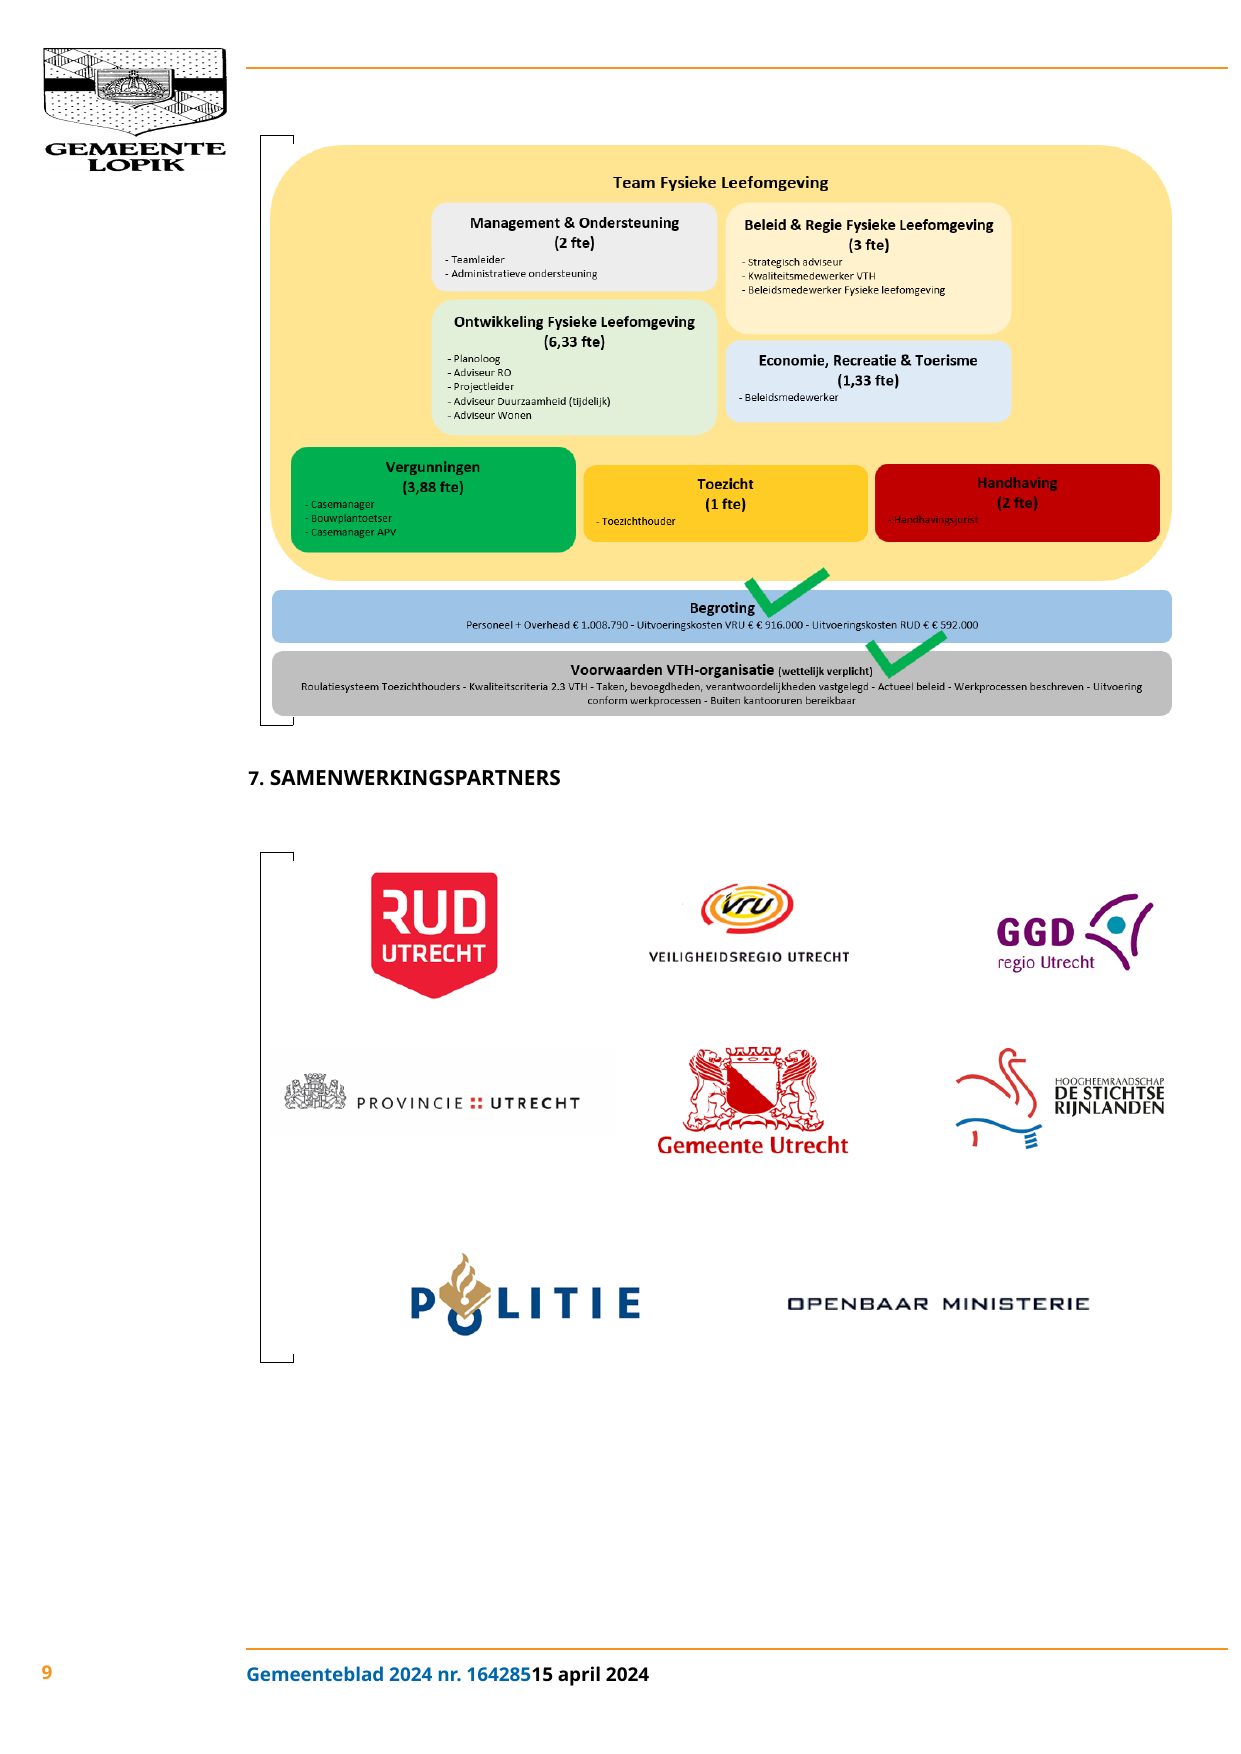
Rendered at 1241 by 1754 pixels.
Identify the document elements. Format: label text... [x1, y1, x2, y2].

picture [268, 144, 1173, 717]
picture [41, 47, 231, 172]
picture [268, 861, 1173, 1354]
text 7. SAMENWERKINGSPARTNERS [248, 763, 1152, 791]
